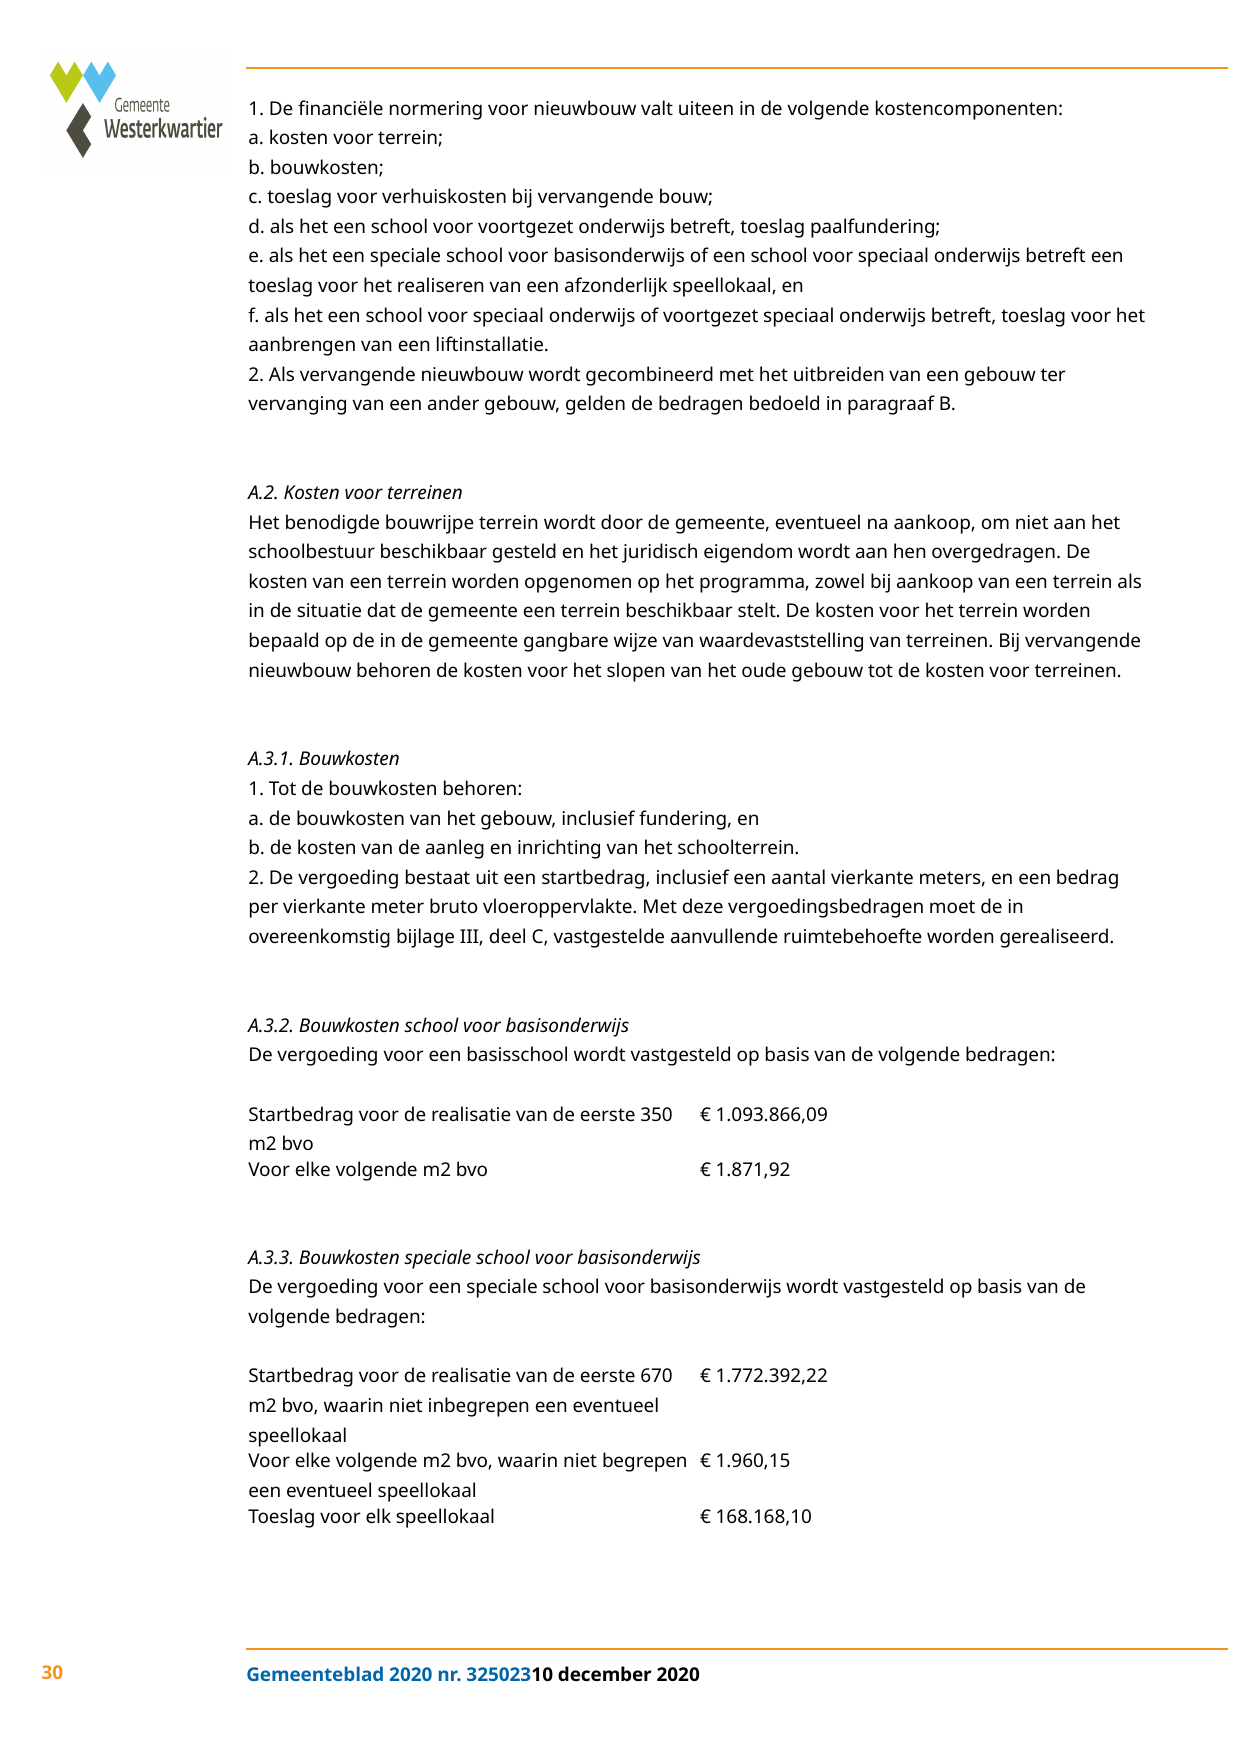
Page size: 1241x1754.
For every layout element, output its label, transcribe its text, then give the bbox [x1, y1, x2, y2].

table_header € 1.772.392,22 [700, 1363, 1152, 1447]
text 2. Als vervangende nieuwbouw wordt gecombineerd met het uitbreiden van een gebouw ter vervanging van een ander gebouw, gelden de bedragen bedoeld in paragraaf B. [248, 361, 1152, 416]
text b. de kosten van de aanleg en inrichting van het schoolterrein. [248, 834, 1152, 860]
text c. toeslag voor verhuiskosten bij vervangende bouw; [248, 183, 1152, 209]
text 1. Tot de bouwkosten behoren: [248, 775, 1152, 801]
text d. als het een school voor voortgezet onderwijs betreft, toeslag paalfundering; [248, 213, 1152, 239]
table_cell € 1.871,92 [700, 1156, 1152, 1182]
text A.3.1. Bouwkosten [248, 746, 1152, 771]
text 2. De vergoeding bestaat uit een startbedrag, inclusief een aantal vierkante meters, en een bedrag per vierkante meter bruto vloeroppervlakte. Met deze vergoedingsbedragen moet de in overeenkomstig bijlage III, deel C, vastgestelde aanvullende ruimtebehoefte worden gerealiseerd. [248, 864, 1152, 949]
text b. bouwkosten; [248, 154, 1152, 180]
table_cell € 1.960,15 [700, 1448, 1152, 1503]
text A.2. Kosten voor terreinen [248, 479, 1152, 505]
table_header Startbedrag voor de realisatie van de eerste 350 m2 bvo [248, 1101, 700, 1156]
table_cell Toeslag voor elk speellokaal [248, 1503, 700, 1528]
table_header Startbedrag voor de realisatie van de eerste 670 m2 bvo, waarin niet inbegrepen een eventueel speellokaal [248, 1363, 700, 1447]
table_cell Voor elke volgende m2 bvo, waarin niet begrepen een eventueel speellokaal [248, 1448, 700, 1503]
text e. als het een speciale school voor basisonderwijs of een school voor speciaal onderwijs betreft een toeslag voor het realiseren van een afzonderlijk speellokaal, en [248, 243, 1152, 298]
table_cell Voor elke volgende m2 bvo [248, 1156, 700, 1182]
text f. als het een school voor speciaal onderwijs of voortgezet speciaal onderwijs betreft, toeslag voor het aanbrengen van een liftinstallatie. [248, 302, 1152, 357]
text A.3.2. Bouwkosten school voor basisonderwijs [248, 1012, 1152, 1038]
table_header € 1.093.866,09 [700, 1101, 1152, 1156]
text A.3.3. Bouwkosten speciale school voor basisonderwijs [248, 1244, 1152, 1270]
text a. kosten voor terrein; [248, 124, 1152, 150]
text a. de bouwkosten van het gebouw, inclusief fundering, en [248, 805, 1152, 831]
text De vergoeding voor een basisschool wordt vastgesteld op basis van de volgende bedragen: [248, 1041, 1152, 1067]
text 1. De financiële normering voor nieuwbouw valt uiteen in de volgende kostencomponenten: [248, 95, 1152, 121]
table_cell € 168.168,10 [700, 1503, 1152, 1528]
picture [41, 47, 231, 172]
text Het benodigde bouwrijpe terrein wordt door de gemeente, eventueel na aankoop, om niet aan het schoolbestuur beschikbaar gesteld en het juridisch eigendom wordt aan hen overgedragen. De kosten van een terrein worden opgenomen op het programma, zowel bij aankoop van een terrein als in de situatie dat de gemeente een terrein beschikbaar stelt. De kosten voor het terrein worden bepaald op de in de gemeente gangbare wijze van waardevaststelling van terreinen. Bij vervangende nieuwbouw behoren de kosten voor het slopen van het oude gebouw tot de kosten voor terreinen. [248, 509, 1152, 683]
text De vergoeding voor een speciale school voor basisonderwijs wordt vastgesteld op basis van de volgende bedragen: [248, 1274, 1152, 1329]
